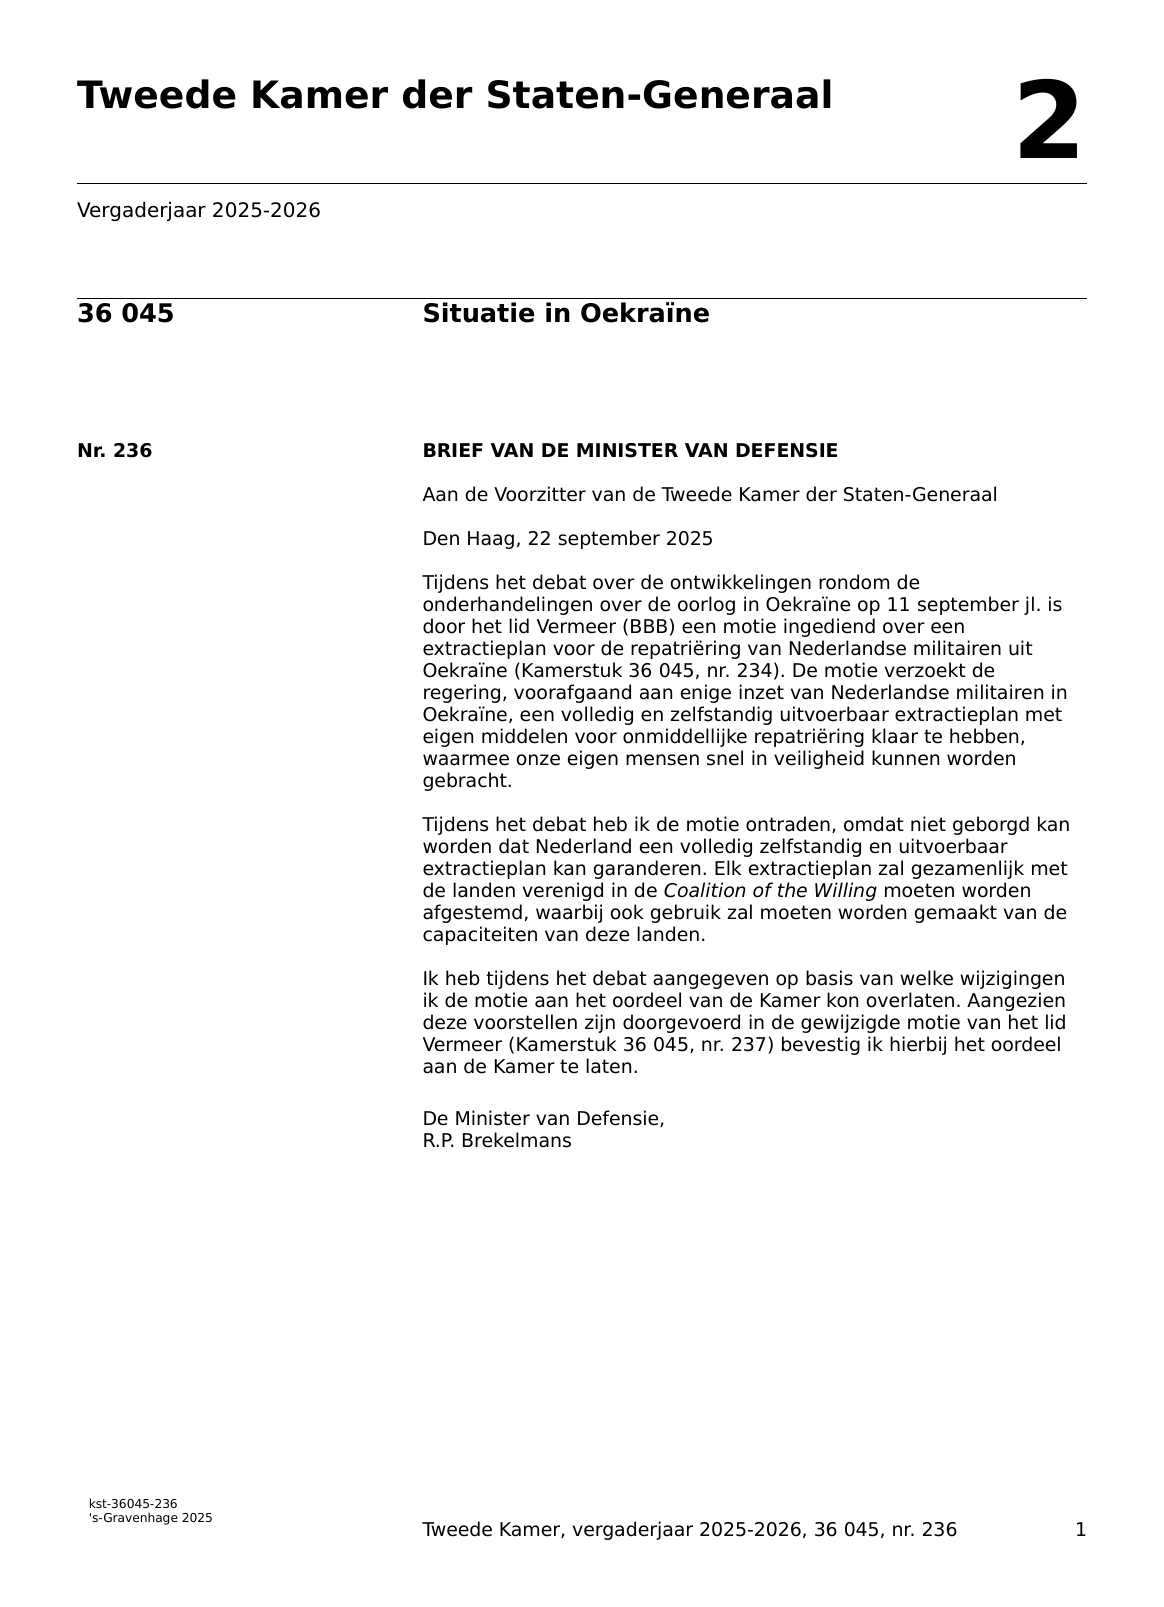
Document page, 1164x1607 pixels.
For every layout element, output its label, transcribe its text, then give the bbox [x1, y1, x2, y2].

text Ik heb tijdens het debat aangegeven op basis van welke wijzigingen ik de motie aan het oordeel van de Kamer kon overlaten. Aangezien deze voorstellen zijn doorgevoerd in de gewijzigde motie van het lid Vermeer (Kamerstuk 36 045, nr. 237) bevestig ik hierbij het oordeel aan de Kamer te laten. [422, 968, 1087, 1078]
text Aan de Voorzitter van de Tweede Kamer der Staten-Generaal [422, 484, 1087, 506]
text 's-Gravenhage 2025 [88, 1511, 323, 1525]
text kst-36045-236 [88, 1497, 323, 1511]
text Den Haag, 22 september 2025 [422, 528, 1087, 550]
table_header 2 [886, 59, 1087, 183]
text De Minister van Defensie, R.P. Brekelmans [422, 1108, 1087, 1152]
text Tijdens het debat over de ontwikkelingen rondom de onderhandelingen over de oorlog in Oekraïne op 11 september jl. is door het lid Vermeer (BBB) een motie ingediend over een extractieplan voor de repatriëring van Nederlandse militairen uit Oekraïne (Kamerstuk 36 045, nr. 234). De motie verzoekt de regering, voorafgaand aan enige inzet van Nederlandse militairen in Oekraïne, een volledig en zelfstandig uitvoerbaar extractieplan met eigen middelen voor onmiddellijke repatriëring klaar te hebben, waarmee onze eigen mensen snel in veiligheid kunnen worden gebracht. [422, 572, 1087, 792]
subtitle 36 045 Situatie in Oekraïne [77, 299, 1087, 329]
text Tijdens het debat heb ik de motie ontraden, omdat niet geborgd kan worden dat Nederland een volledig zelfstandig en uitvoerbaar extractieplan kan garanderen. Elk extractieplan zal gezamenlijk met de landen verenigd in de Coalition of the Willing moeten worden afgestemd, waarbij ook gebruik zal moeten worden gemaakt van de capaciteiten van deze landen. [422, 814, 1087, 946]
table_header Tweede Kamer der Staten-Generaal [77, 59, 886, 183]
table_cell Vergaderjaar 2025-2026 [77, 184, 1087, 298]
subtitle Nr. 236 BRIEF VAN DE MINISTER VAN DEFENSIE [77, 440, 1087, 462]
